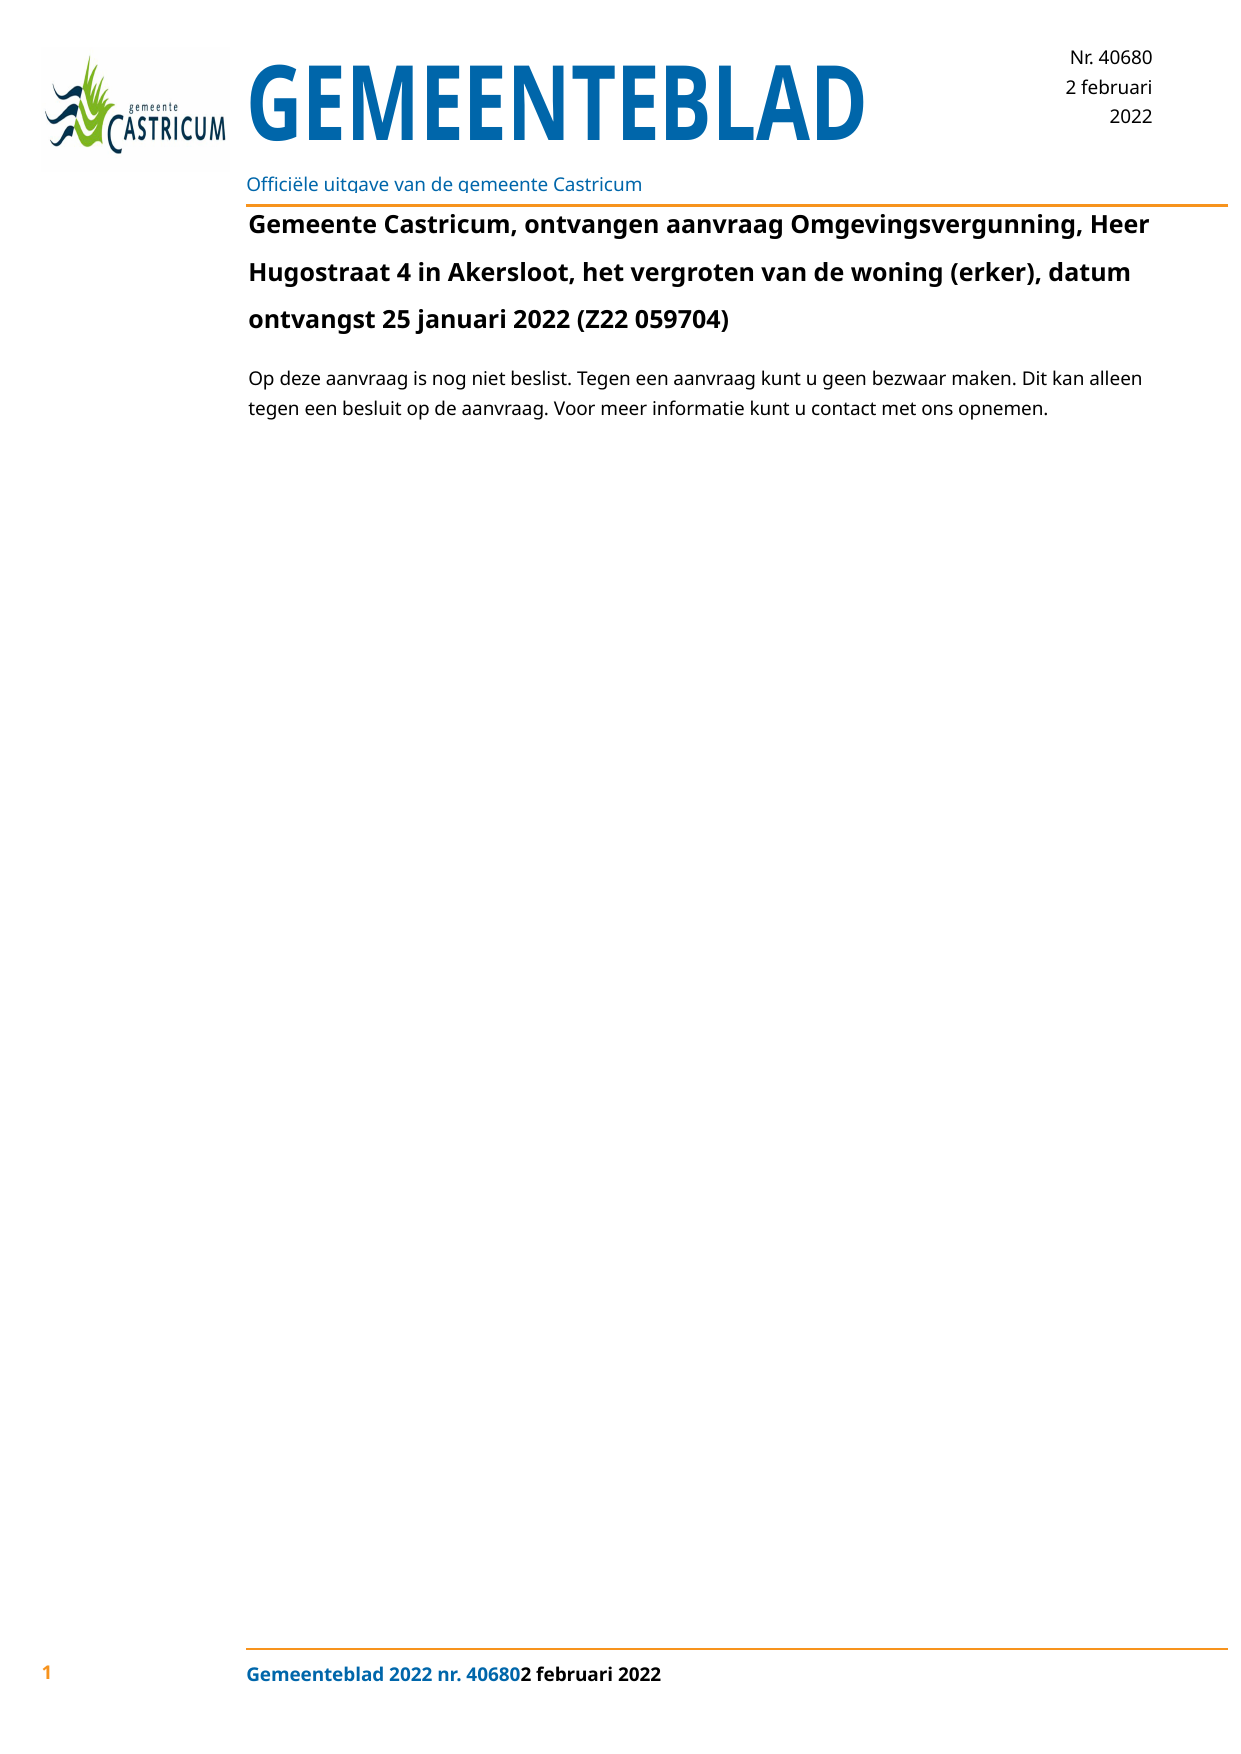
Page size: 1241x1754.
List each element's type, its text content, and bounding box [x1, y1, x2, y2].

text Op deze aanvraag is nog niet beslist. Tegen een aanvraag kunt u geen bezwaar maken. Dit kan alleen tegen een besluit op de aanvraag. Voor meer informatie kunt u contact met ons opnemen. [248, 366, 1152, 421]
text Gemeente Castricum, ontvangen aanvraag Omgevingsvergunning, Heer Hugostraat 4 in Akersloot, het vergroten van de woning (erker), datum ontvangst 25 januari 2022 (Z22 059704) [248, 207, 1152, 336]
picture [41, 47, 231, 172]
